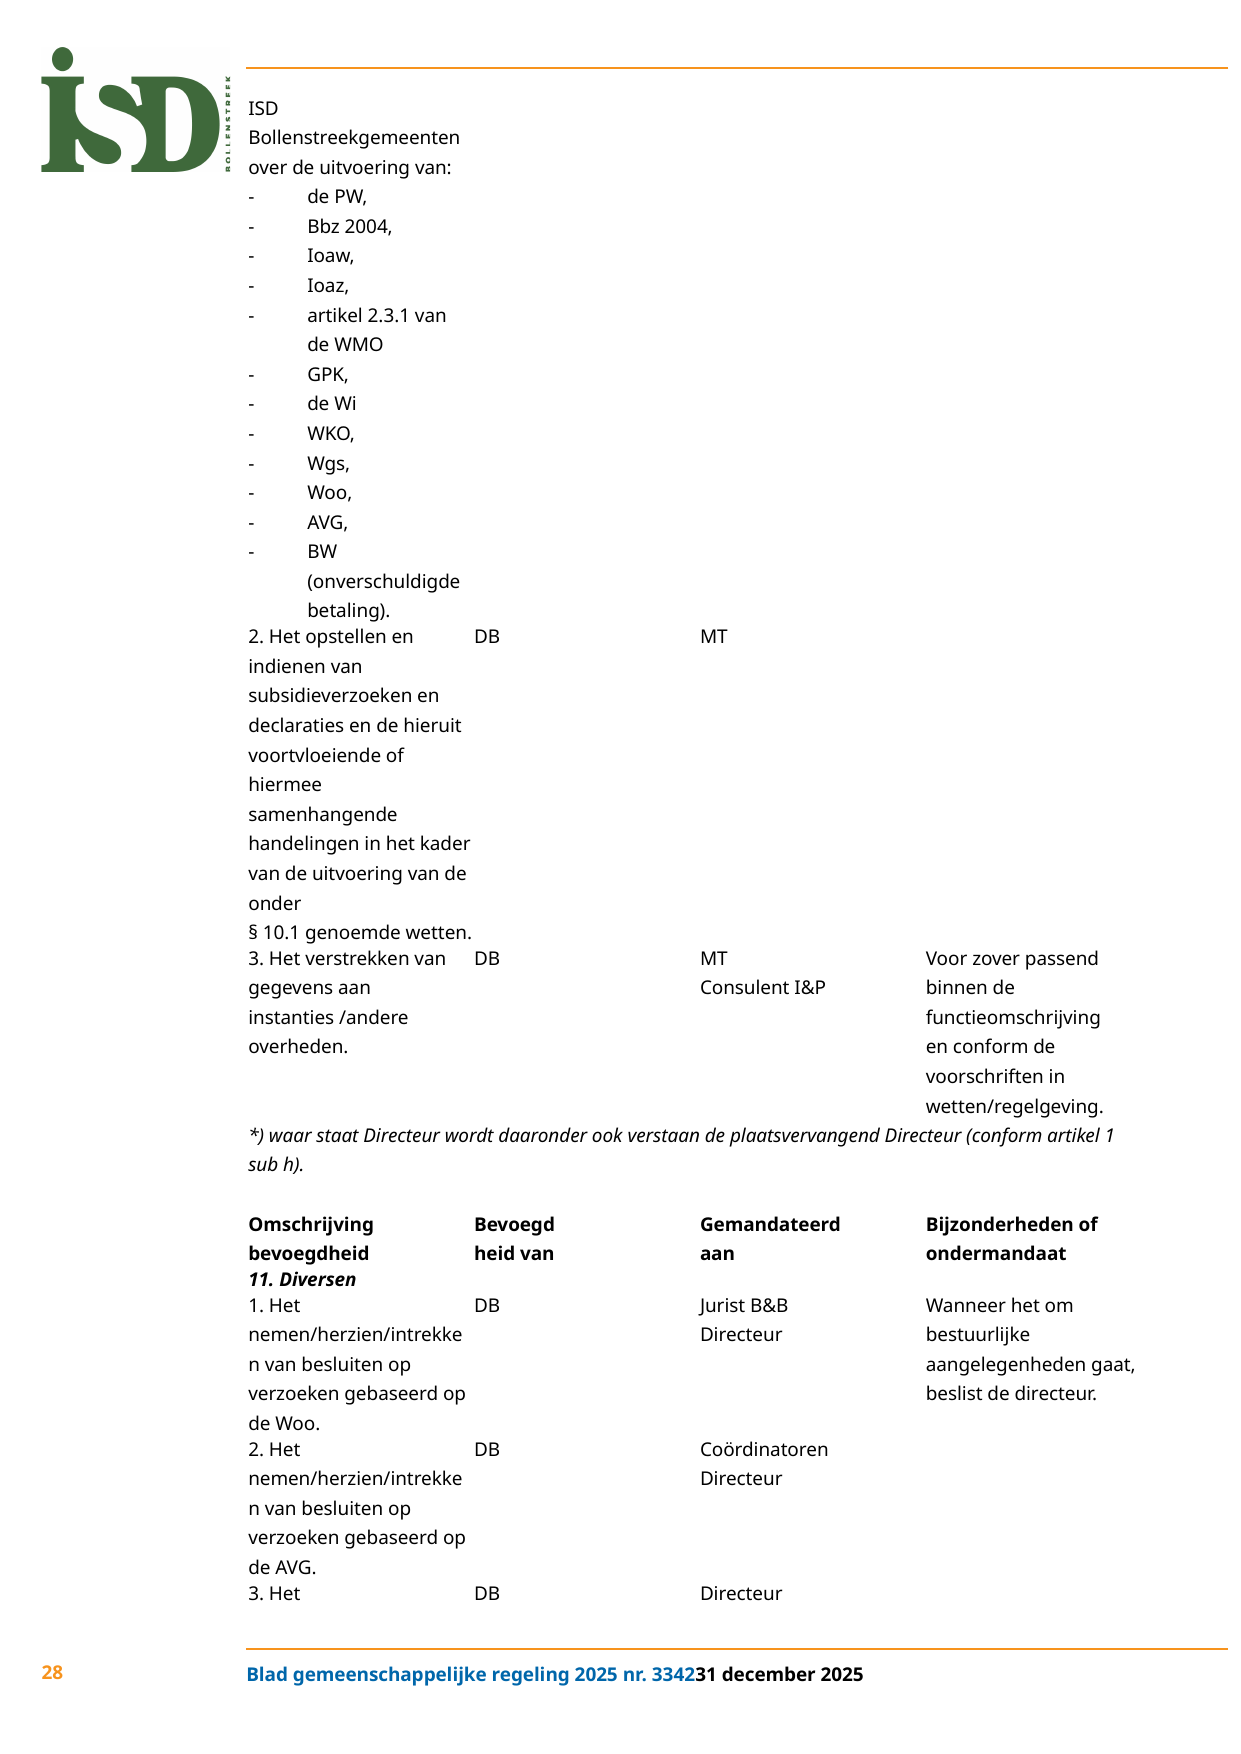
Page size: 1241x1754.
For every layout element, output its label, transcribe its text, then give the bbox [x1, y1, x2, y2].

table_cell [474, 95, 700, 623]
table_header Bijzonderheden of ondermandaat [926, 1211, 1152, 1266]
table_cell DB [474, 1292, 700, 1436]
table_cell [926, 624, 1152, 945]
table_cell DB [474, 624, 700, 945]
table_cell 2. Het nemen/herzien/intrekken van besluiten op verzoeken gebaseerd op de AVG. [248, 1436, 474, 1580]
picture [41, 47, 231, 172]
table_cell 3. Het [248, 1580, 474, 1606]
table_cell 11. Diversen [248, 1266, 1152, 1292]
table_cell DB [474, 1580, 700, 1606]
table_cell Coördinatoren Directeur [700, 1436, 926, 1580]
table_cell Voor zover passend binnen de functieomschrijving en conform de voorschriften in wetten/regelgeving. [926, 945, 1152, 1119]
table_cell MT [700, 624, 926, 945]
text *) waar staat Directeur wordt daaronder ook verstaan de plaatsvervangend Directeur (conform artikel 1 sub h). [248, 1122, 1152, 1177]
table_cell MT Consulent I&P [700, 945, 926, 1119]
table_header Omschrijving bevoegdheid [248, 1211, 474, 1266]
table_cell 1. Het nemen/herzien/intrekken van besluiten op verzoeken gebaseerd op de Woo. [248, 1292, 474, 1436]
table_cell DB [474, 1436, 700, 1580]
table_cell 3. Het verstrekken van gegevens aan instanties /andere overheden. [248, 945, 474, 1119]
table_header Bevoegd heid van [474, 1211, 700, 1266]
table_cell [700, 95, 926, 623]
table_cell [926, 95, 1152, 623]
table_cell Jurist B&B Directeur [700, 1292, 926, 1436]
table_cell Directeur [700, 1580, 926, 1606]
table_cell Wanneer het om bestuurlijke aangelegenheden gaat, beslist de directeur. [926, 1292, 1152, 1436]
table_header Gemandateerd aan [700, 1211, 926, 1266]
table_cell 2. Het opstellen en indienen van subsidieverzoeken en declaraties en de hieruit voortvloeiende of hiermee samenhangende handelingen in het kader van de uitvoering van de onder § 10.1 genoemde wetten. [248, 624, 474, 945]
table_cell DB [474, 945, 700, 1119]
table_cell [926, 1436, 1152, 1580]
table_cell ISD Bollenstreekgemeenten over de uitvoering van: de PW, Bbz 2004, Ioaw, Ioaz, artikel 2.3.1 van de WMO GPK, de Wi WKO, Wgs, Woo, AVG, BW (onverschuldigde betaling). [248, 95, 474, 623]
table_cell [926, 1580, 1152, 1606]
